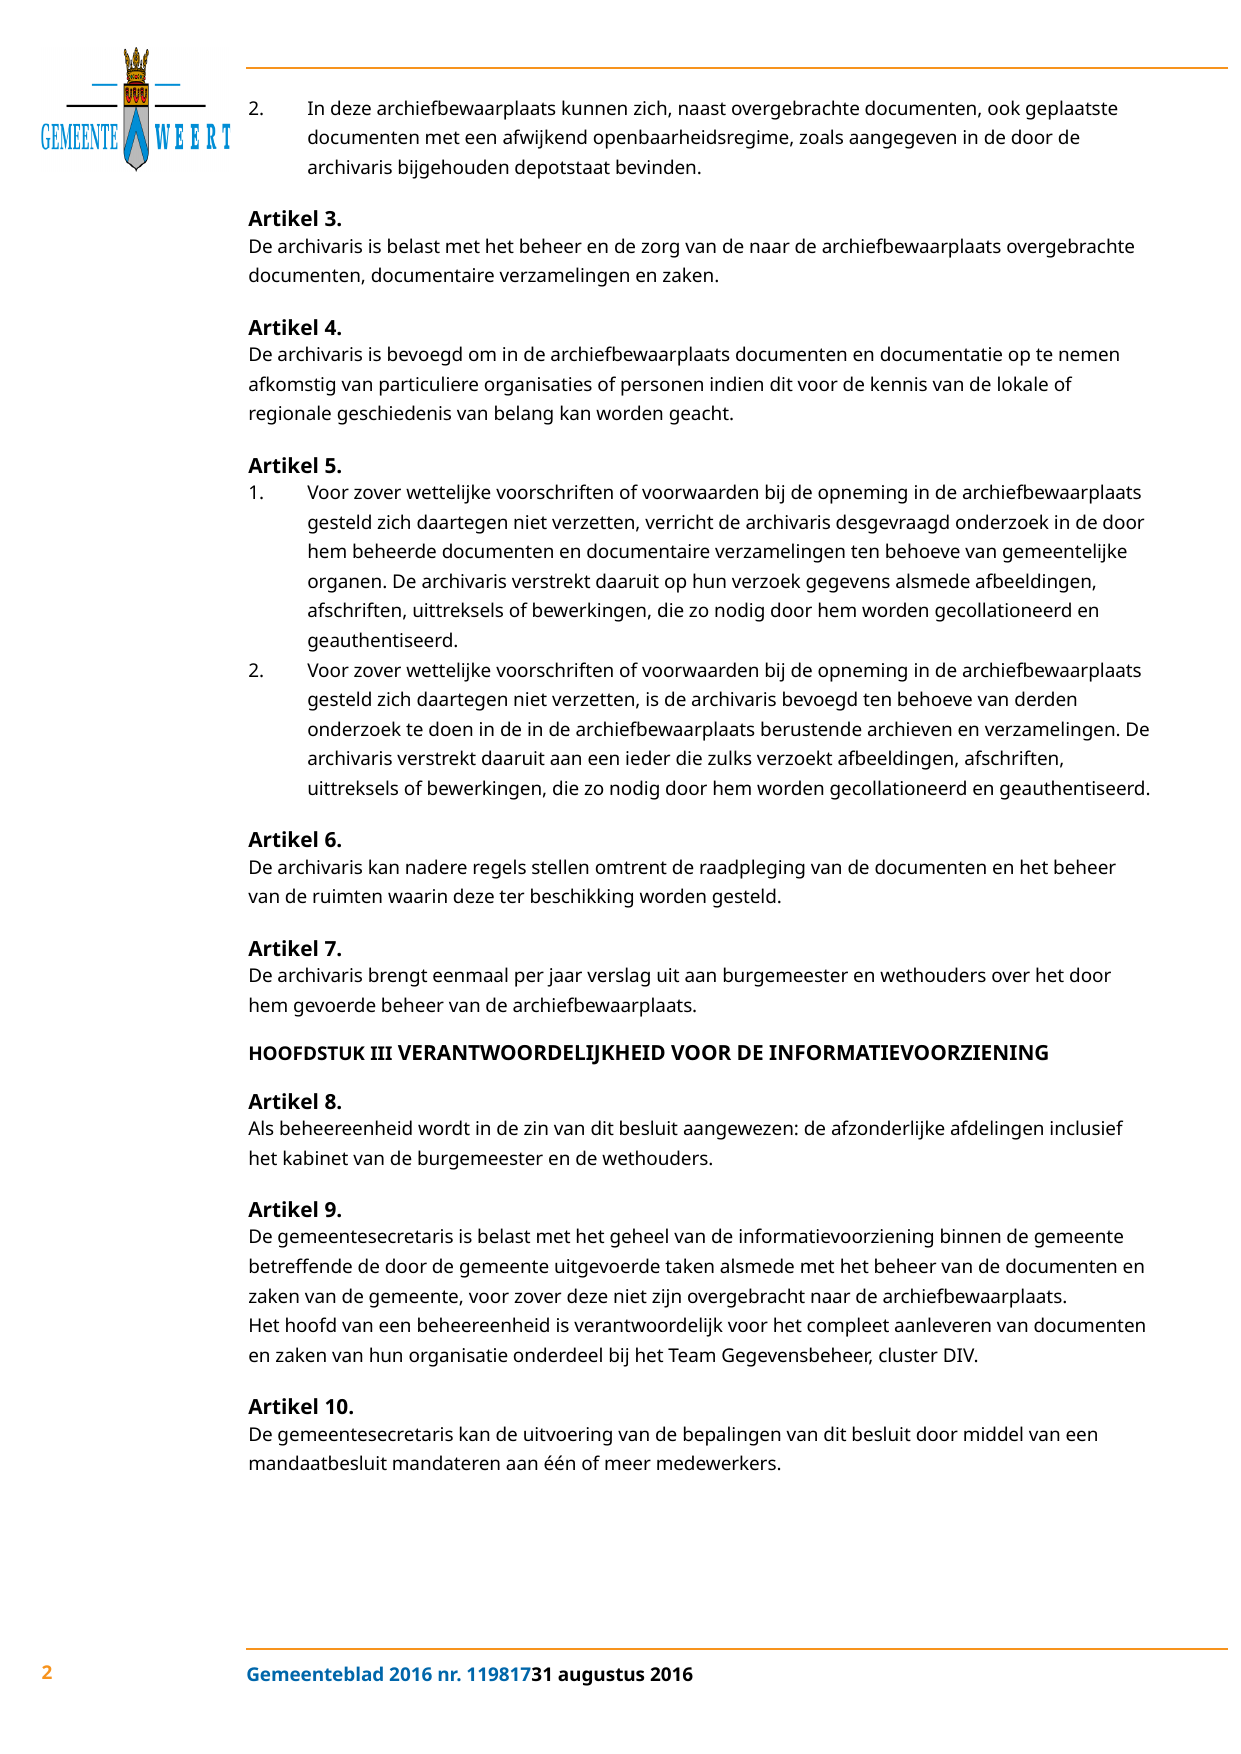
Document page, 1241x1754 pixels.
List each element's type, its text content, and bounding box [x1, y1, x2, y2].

text Artikel 3. [248, 204, 1152, 233]
text Artikel 4. [248, 313, 1152, 341]
text Artikel 8. [248, 1087, 1152, 1115]
list Voor zover wettelijke voorschriften of voorwaarden bij de opneming in de archiefbewaarplaats gesteld zich daartegen niet verzetten, is de archivaris bevoegd ten behoeve van derden onderzoek te doen in de in de archiefbewaarplaats berustende archieven en verzamelingen. De archivaris verstrekt daaruit aan een ieder die zulks verzoekt afbeeldingen, afschriften, uittreksels of bewerkingen, die zo nodig door hem worden gecollationeerd en geauthentiseerd. [248, 657, 1152, 801]
text De archivaris is bevoegd om in de archiefbewaarplaats documenten en documentatie op te nemen afkomstig van particuliere organisaties of personen indien dit voor de kennis van de lokale of regionale geschiedenis van belang kan worden geacht. [248, 341, 1152, 426]
text De archivaris kan nadere regels stellen omtrent de raadpleging van de documenten en het beheer van de ruimten waarin deze ter beschikking worden gesteld. [248, 854, 1152, 909]
text HOOFDSTUK III VERANTWOORDELIJKHEID VOOR DE INFORMATIEVOORZIENING [248, 1038, 1152, 1066]
text Het hoofd van een beheereenheid is verantwoordelijk voor het compleet aanleveren van documenten en zaken van hun organisatie onderdeel bij het Team Gegevensbeheer, cluster DIV. [248, 1312, 1152, 1368]
text De archivaris brengt eenmaal per jaar verslag uit aan burgemeester en wethouders over het door hem gevoerde beheer van de archiefbewaarplaats. [248, 962, 1152, 1018]
text Als beheereenheid wordt in de zin van dit besluit aangewezen: de afzonderlijke afdelingen inclusief het kabinet van de burgemeester en de wethouders. [248, 1115, 1152, 1171]
picture [41, 47, 231, 172]
text Artikel 7. [248, 934, 1152, 962]
text Artikel 5. [248, 451, 1152, 479]
list In deze archiefbewaarplaats kunnen zich, naast overgebrachte documenten, ook geplaatste documenten met een afwijkend openbaarheidsregime, zoals aangegeven in de door de archivaris bijgehouden depotstaat bevinden. [248, 95, 1152, 180]
text Artikel 10. [248, 1392, 1152, 1421]
text Artikel 9. [248, 1195, 1152, 1224]
text De gemeentesecretaris kan de uitvoering van de bepalingen van dit besluit door middel van een mandaatbesluit mandateren aan één of meer medewerkers. [248, 1421, 1152, 1476]
text De gemeentesecretaris is belast met het geheel van de informatievoorziening binnen de gemeente betreffende de door de gemeente uitgevoerde taken alsmede met het beheer van de documenten en zaken van de gemeente, voor zover deze niet zijn overgebracht naar de archiefbewaarplaats. [248, 1224, 1152, 1309]
list Voor zover wettelijke voorschriften of voorwaarden bij de opneming in de archiefbewaarplaats gesteld zich daartegen niet verzetten, verricht de archivaris desgevraagd onderzoek in de door hem beheerde documenten en documentaire verzamelingen ten behoeve van gemeentelijke organen. De archivaris verstrekt daaruit op hun verzoek gegevens alsmede afbeeldingen, afschriften, uittreksels of bewerkingen, die zo nodig door hem worden gecollationeerd en geauthentiseerd. [248, 479, 1152, 653]
text De archivaris is belast met het beheer en de zorg van de naar de archiefbewaarplaats overgebrachte documenten, documentaire verzamelingen en zaken. [248, 233, 1152, 288]
text Artikel 6. [248, 826, 1152, 854]
